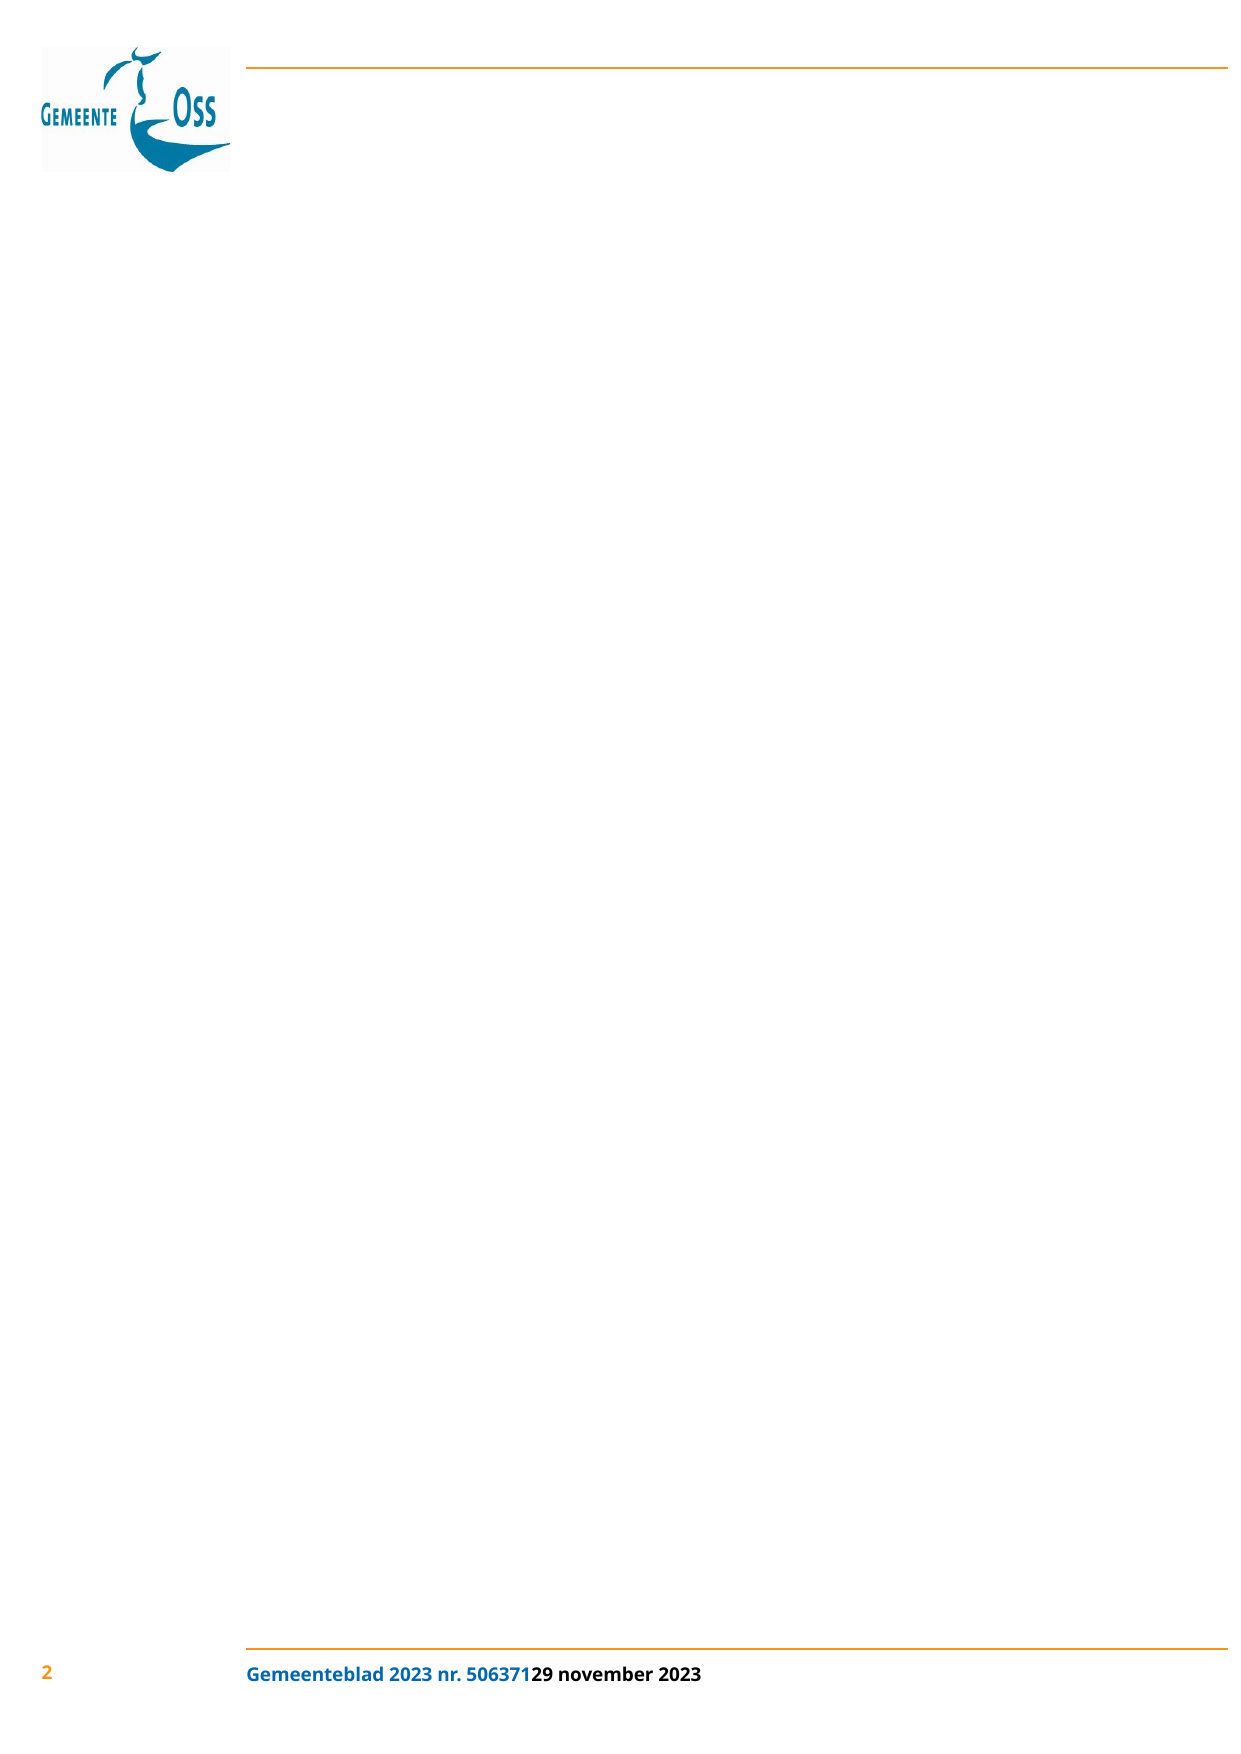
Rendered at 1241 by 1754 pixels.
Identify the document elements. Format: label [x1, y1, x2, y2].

picture [41, 47, 231, 172]
